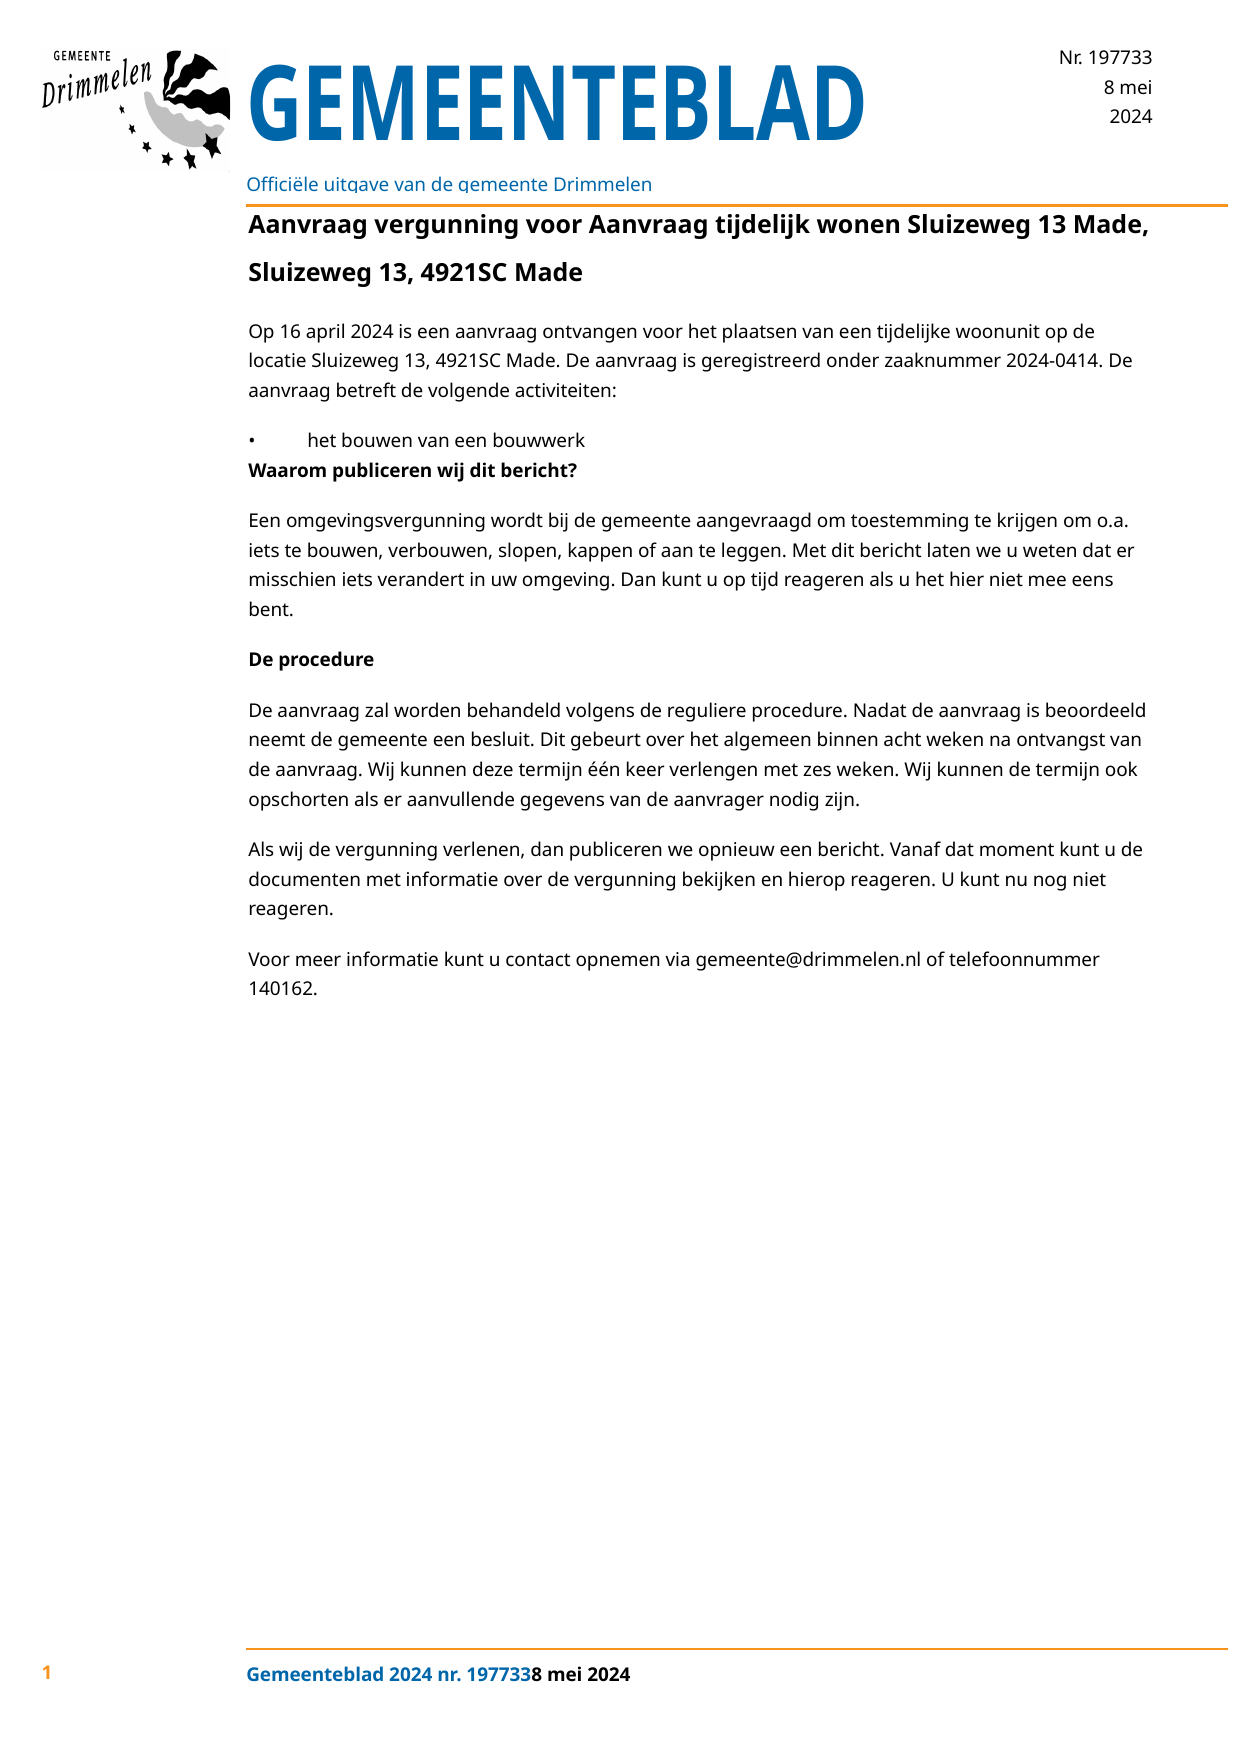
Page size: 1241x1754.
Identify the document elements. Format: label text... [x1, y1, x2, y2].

text Voor meer informatie kunt u contact opnemen via gemeente@drimmelen.nl of telefoonnummer 140162. [248, 946, 1152, 1001]
text Waarom publiceren wij dit bericht? [248, 457, 1152, 483]
text Aanvraag vergunning voor Aanvraag tijdelijk wonen Sluizeweg 13 Made, Sluizeweg 13, 4921SC Made [248, 207, 1152, 288]
picture [41, 47, 231, 172]
text De aanvraag zal worden behandeld volgens de reguliere procedure. Nadat de aanvraag is beoordeeld neemt de gemeente een besluit. Dit gebeurt over het algemeen binnen acht weken na ontvangst van de aanvraag. Wij kunnen deze termijn één keer verlengen met zes weken. Wij kunnen de termijn ook opschorten als er aanvullende gegevens van de aanvrager nodig zijn. [248, 697, 1152, 812]
text Op 16 april 2024 is een aanvraag ontvangen voor het plaatsen van een tijdelijke woonunit op de locatie Sluizeweg 13, 4921SC Made. De aanvraag is geregistreerd onder zaaknummer 2024-0414. De aanvraag betreft de volgende activiteiten: [248, 318, 1152, 403]
text De procedure [248, 647, 1152, 672]
text Als wij de vergunning verlenen, dan publiceren we opnieuw een bericht. Vanaf dat moment kunt u de documenten met informatie over de vergunning bekijken en hierop reageren. U kunt nu nog niet reageren. [248, 836, 1152, 921]
text Een omgevingsvergunning wordt bij de gemeente aangevraagd om toestemming te krijgen om o.a. iets te bouwen, verbouwen, slopen, kappen of aan te leggen. Met dit bericht laten we u weten dat er misschien iets verandert in uw omgeving. Dan kunt u op tijd reageren als u het hier niet mee eens bent. [248, 507, 1152, 622]
list het bouwen van een bouwwerk [248, 427, 1152, 453]
